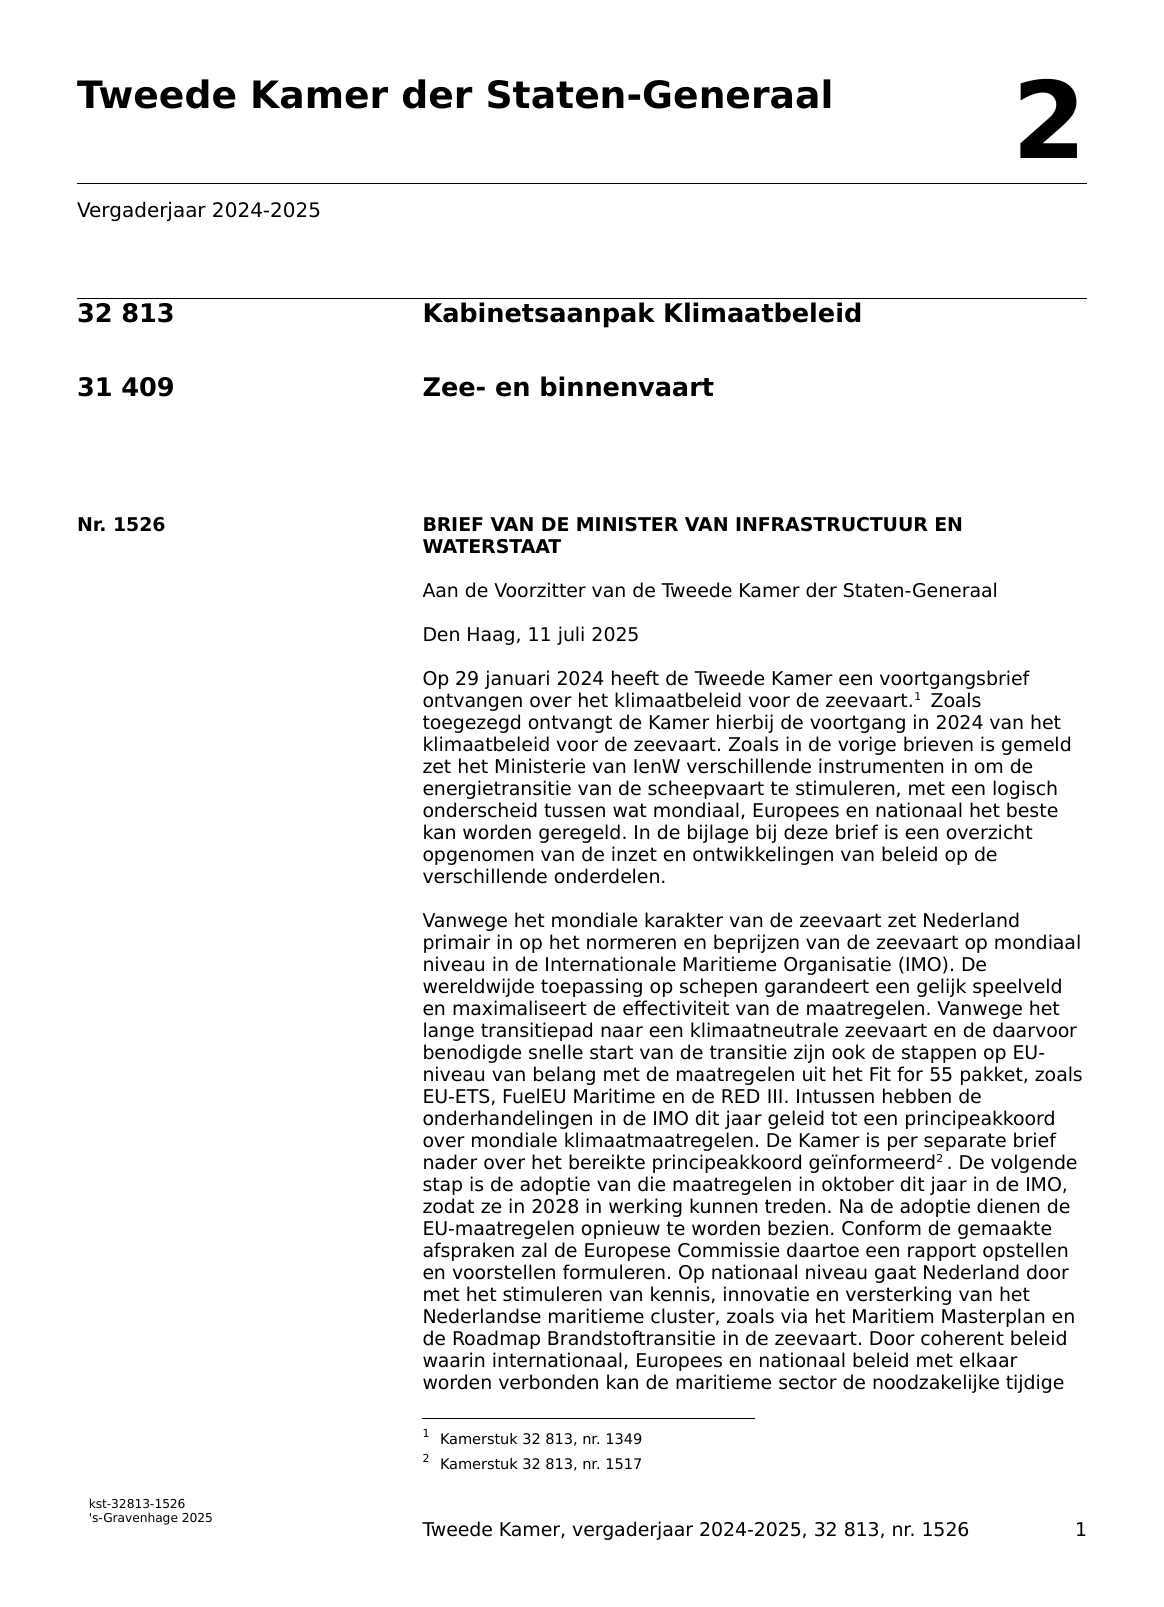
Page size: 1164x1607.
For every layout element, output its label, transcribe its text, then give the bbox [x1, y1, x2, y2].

table_cell Vergaderjaar 2024-2025 [77, 184, 1087, 298]
text Kamerstuk 32 813, nr. 1349 [422, 1427, 1087, 1449]
text Vanwege het mondiale karakter van de zeevaart zet Nederland primair in op het normeren en beprijzen van de zeevaart op mondiaal niveau in de Internationale Maritieme Organisatie (IMO). De wereldwijde toepassing op schepen garandeert een gelijk speelveld en maximaliseert de effectiviteit van de maatregelen. Vanwege het lange transitiepad naar een klimaatneutrale zeevaart en de daarvoor benodigde snelle start van de transitie zijn ook de stappen op EU-niveau van belang met de maatregelen uit het Fit for 55 pakket, zoals EU-ETS, FuelEU Maritime en de RED III. Intussen hebben de onderhandelingen in de IMO dit jaar geleid tot een principeakkoord over mondiale klimaatmaatregelen. De Kamer is per separate brief nader over het bereikte principeakkoord geïnformeerd. De volgende stap is de adoptie van die maatregelen in oktober dit jaar in de IMO, zodat ze in 2028 in werking kunnen treden. Na de adoptie dienen de EU-maatregelen opnieuw te worden bezien. Conform de gemaakte afspraken zal de Europese Commissie daartoe een rapport opstellen en voorstellen formuleren. Op nationaal niveau gaat Nederland door met het stimuleren van kennis, innovatie en versterking van het Nederlandse maritieme cluster, zoals via het Maritiem Masterplan en de Roadmap Brandstoftransitie in de zeevaart. Door coherent beleid waarin internationaal, Europees en nationaal beleid met elkaar worden verbonden kan de maritieme sector de noodzakelijke tijdige [422, 910, 1087, 1394]
text 's-Gravenhage 2025 [88, 1511, 323, 1525]
text Den Haag, 11 juli 2025 [422, 624, 1087, 646]
table_header Tweede Kamer der Staten-Generaal [77, 59, 886, 183]
subtitle Nr. 1526 BRIEF VAN DE MINISTER VAN INFRASTRUCTUUR EN WATERSTAAT [77, 514, 1087, 558]
text kst-32813-1526 [88, 1497, 323, 1511]
text Op 29 januari 2024 heeft de Tweede Kamer een voortgangsbrief ontvangen over het klimaatbeleid voor de zeevaart. Zoals toegezegd ontvangt de Kamer hierbij de voortgang in 2024 van het klimaatbeleid voor de zeevaart. Zoals in de vorige brieven is gemeld zet het Ministerie van IenW verschillende instrumenten in om de energietransitie van de scheepvaart te stimuleren, met een logisch onderscheid tussen wat mondiaal, Europees en nationaal het beste kan worden geregeld. In de bijlage bij deze brief is een overzicht opgenomen van de inzet en ontwikkelingen van beleid op de verschillende onderdelen. [422, 668, 1087, 888]
subtitle 31 409 Zee- en binnenvaart [77, 373, 1087, 403]
text Aan de Voorzitter van de Tweede Kamer der Staten-Generaal [422, 580, 1087, 602]
table_header 2 [886, 59, 1087, 183]
subtitle 32 813 Kabinetsaanpak Klimaatbeleid [77, 299, 1087, 329]
text Kamerstuk 32 813, nr. 1517 [422, 1452, 1087, 1474]
